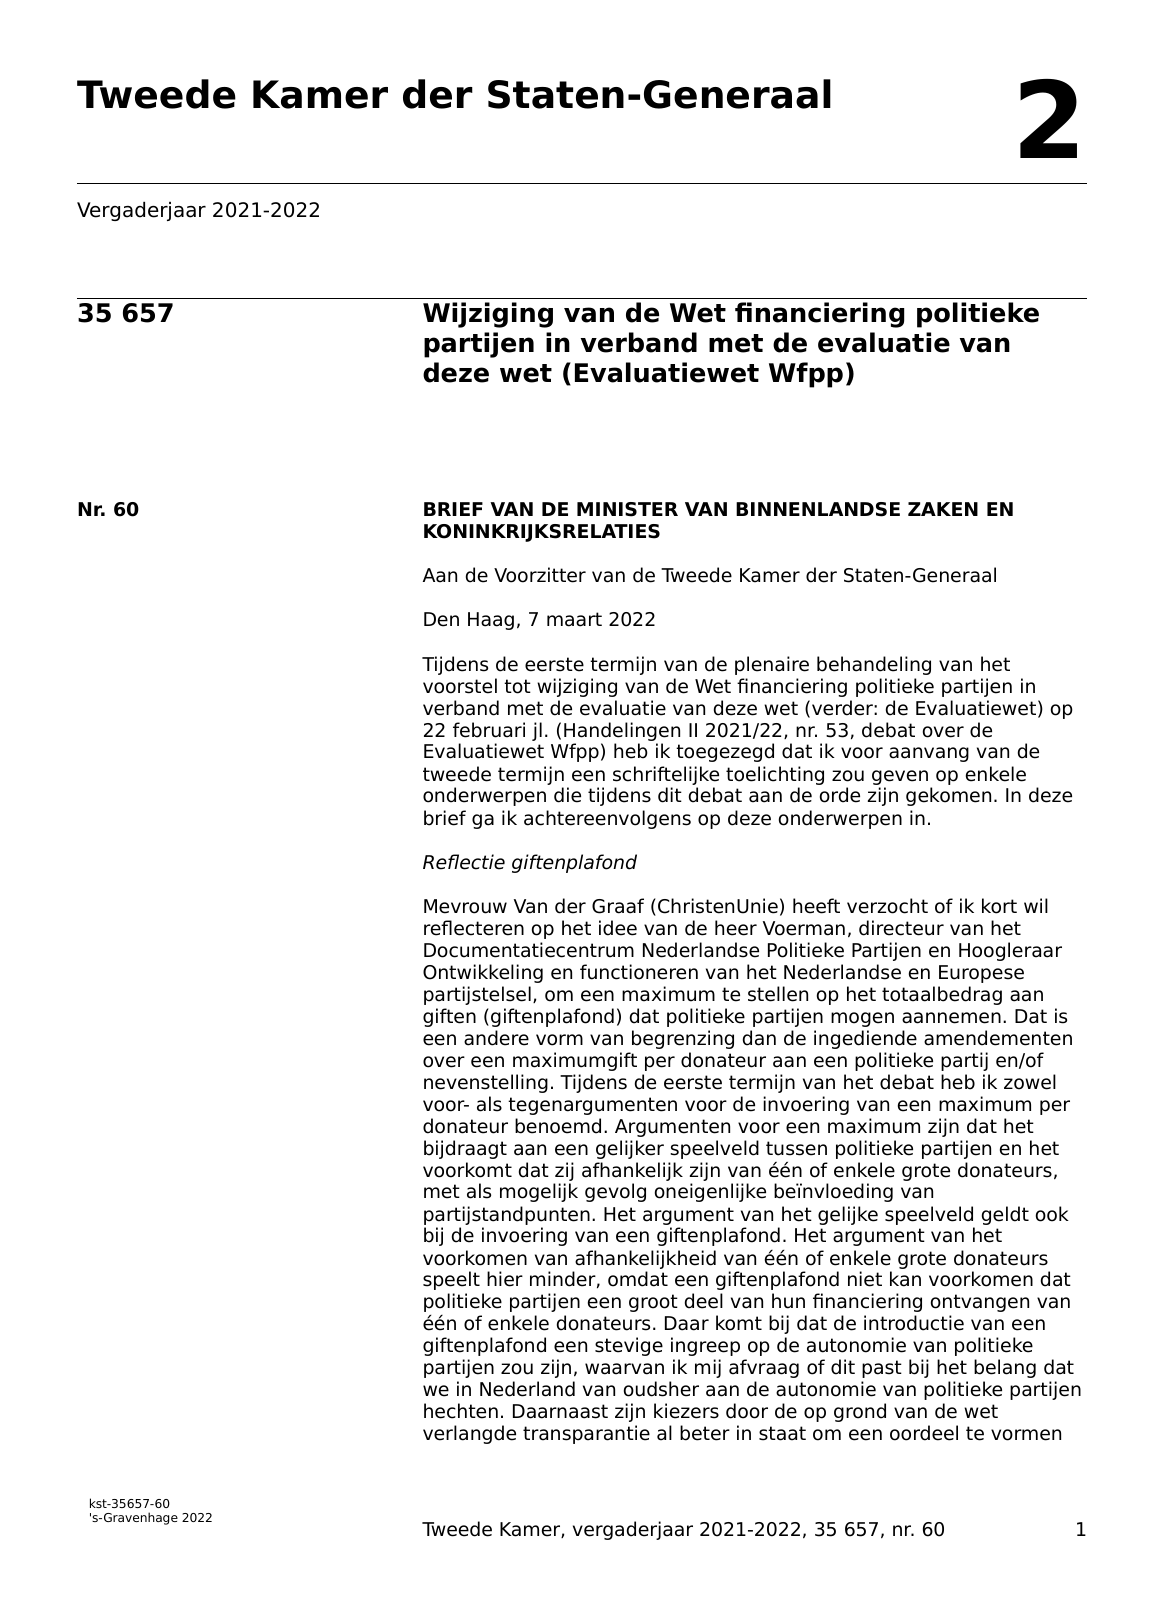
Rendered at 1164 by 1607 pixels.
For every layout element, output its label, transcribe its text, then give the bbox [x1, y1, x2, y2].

subtitle 35 657 Wijziging van de Wet financiering politieke partijen in verband met de evaluatie van deze wet (Evaluatiewet Wfpp) [77, 299, 1087, 388]
subtitle Reflectie giftenplafond [422, 852, 1087, 873]
text Aan de Voorzitter van de Tweede Kamer der Staten-Generaal [422, 565, 1087, 587]
table_header 2 [886, 59, 1087, 183]
text 's-Gravenhage 2022 [88, 1511, 323, 1525]
text Den Haag, 7 maart 2022 [422, 609, 1087, 631]
text Mevrouw Van der Graaf (ChristenUnie) heeft verzocht of ik kort wil reflecteren op het idee van de heer Voerman, directeur van het Documentatiecentrum Nederlandse Politieke Partijen en Hoogleraar Ontwikkeling en functioneren van het Nederlandse en Europese partijstelsel, om een maximum te stellen op het totaalbedrag aan giften (giftenplafond) dat politieke partijen mogen aannemen. Dat is een andere vorm van begrenzing dan de ingediende amendementen over een maximumgift per donateur aan een politieke partij en/of nevenstelling. Tijdens de eerste termijn van het debat heb ik zowel voor- als tegenargumenten voor de invoering van een maximum per donateur benoemd. Argumenten voor een maximum zijn dat het bijdraagt aan een gelijker speelveld tussen politieke partijen en het voorkomt dat zij afhankelijk zijn van één of enkele grote donateurs, met als mogelijk gevolg oneigenlijke beïnvloeding van partijstandpunten. Het argument van het gelijke speelveld geldt ook bij de invoering van een giftenplafond. Het argument van het voorkomen van afhankelijkheid van één of enkele grote donateurs speelt hier minder, omdat een giftenplafond niet kan voorkomen dat politieke partijen een groot deel van hun financiering ontvangen van één of enkele donateurs. Daar komt bij dat de introductie van een giftenplafond een stevige ingreep op de autonomie van politieke partijen zou zijn, waarvan ik mij afvraag of dit past bij het belang dat we in Nederland van oudsher aan de autonomie van politieke partijen hechten. Daarnaast zijn kiezers door de op grond van de wet verlangde transparantie al beter in staat om een oordeel te vormen [422, 896, 1087, 1445]
table_header Tweede Kamer der Staten-Generaal [77, 59, 886, 183]
text Tijdens de eerste termijn van de plenaire behandeling van het voorstel tot wijziging van de Wet financiering politieke partijen in verband met de evaluatie van deze wet (verder: de Evaluatiewet) op 22 februari jl. (Handelingen II 2021/22, nr. 53, debat over de Evaluatiewet Wfpp) heb ik toegezegd dat ik voor aanvang van de tweede termijn een schriftelijke toelichting zou geven op enkele onderwerpen die tijdens dit debat aan de orde zijn gekomen. In deze brief ga ik achtereenvolgens op deze onderwerpen in. [422, 653, 1087, 829]
table_cell Vergaderjaar 2021-2022 [77, 184, 1087, 298]
text kst-35657-60 [88, 1497, 323, 1511]
subtitle Nr. 60 BRIEF VAN DE MINISTER VAN BINNENLANDSE ZAKEN EN KONINKRIJKSRELATIES [77, 499, 1087, 543]
